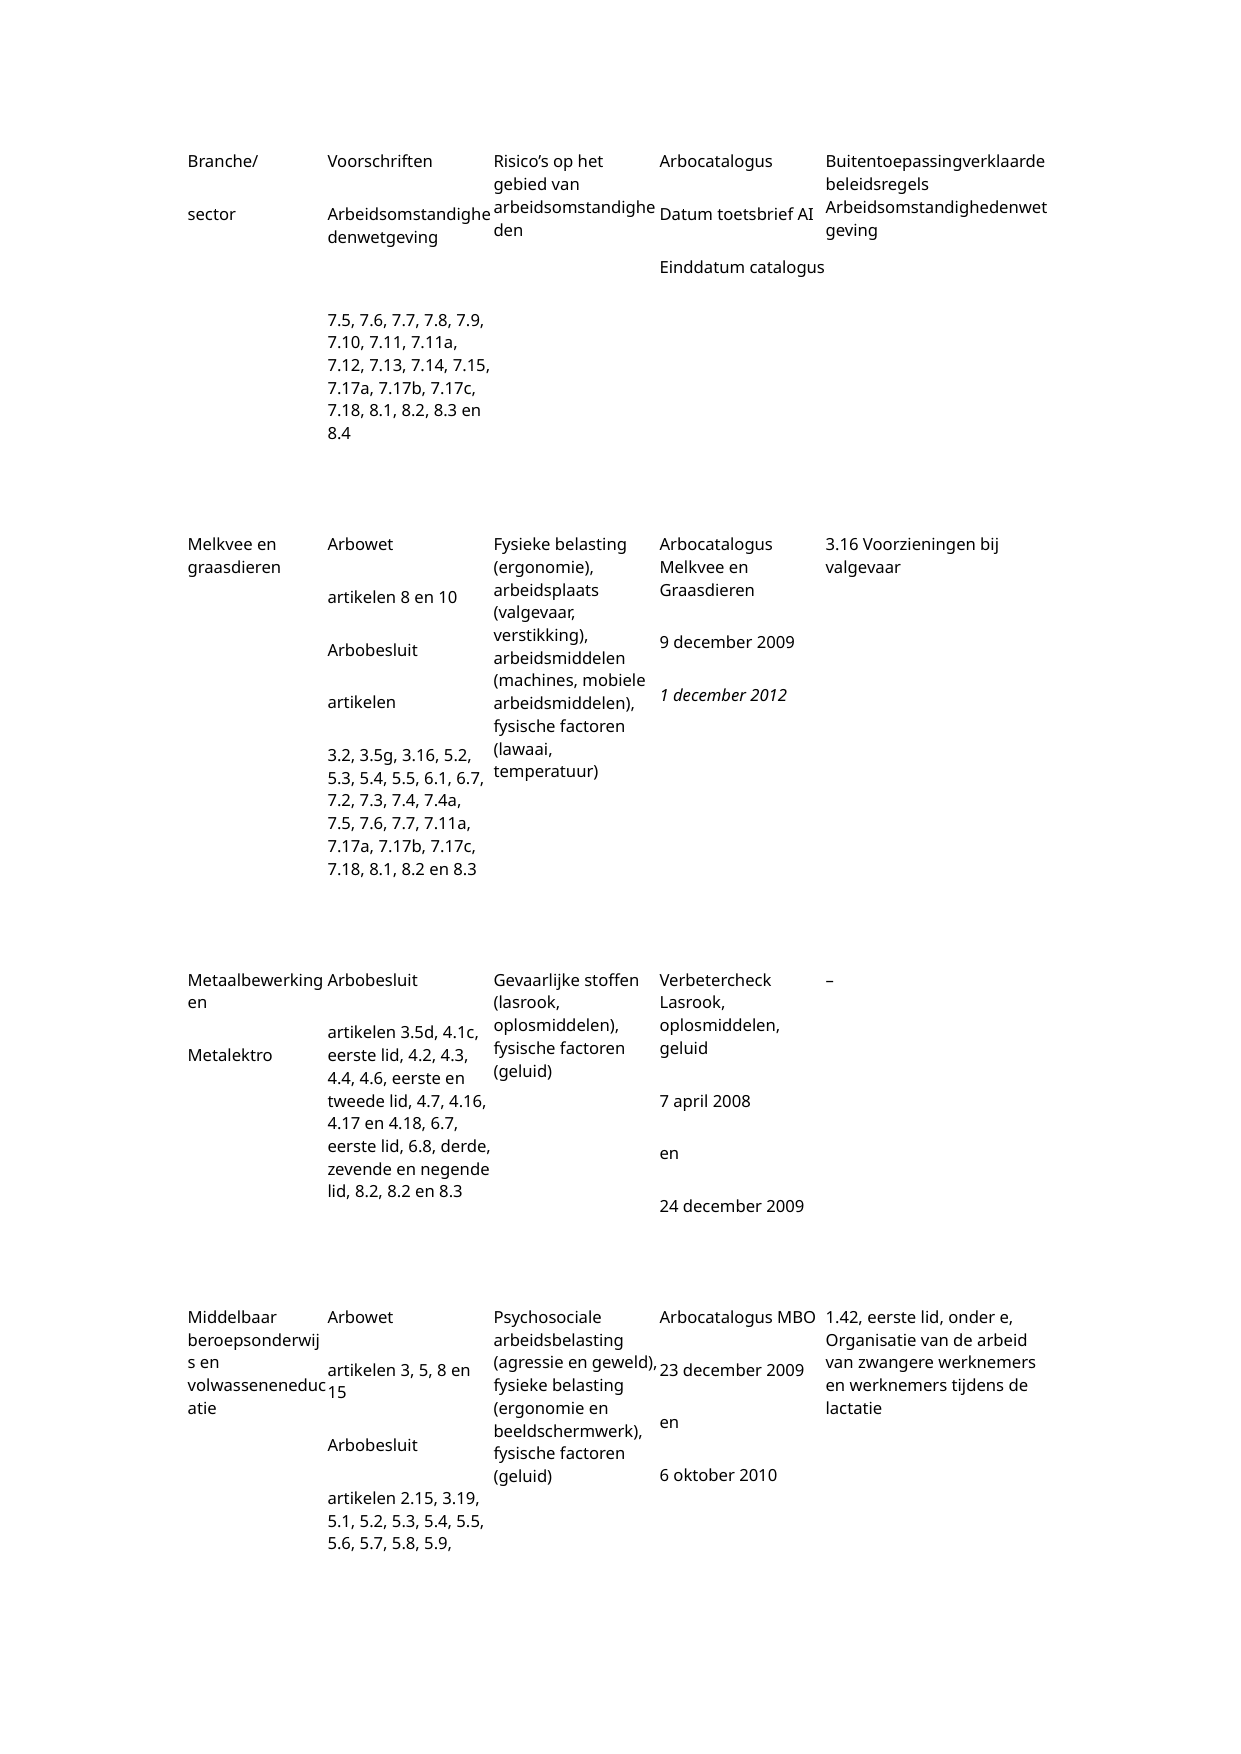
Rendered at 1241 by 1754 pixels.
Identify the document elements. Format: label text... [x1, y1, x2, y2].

table_cell Verbetercheck Lasrook, oplosmiddelen, geluid 7 april 2008 en 24 december 2009 [659, 968, 825, 1247]
table_cell Arbobesluit artikelen 3.5d, 4.1c, eerste lid, 4.2, 4.3, 4.4, 4.6, eerste en tweede lid, 4.7, 4.16, 4.17 en 4.18, 6.7, eerste lid, 6.8, derde, zevende en negende lid, 8.2, 8.2 en 8.3 [327, 968, 493, 1247]
table_cell [188, 1247, 327, 1306]
table_cell [493, 1247, 659, 1306]
table_cell [659, 1247, 825, 1306]
table_cell [493, 308, 659, 474]
table_cell 1.42, eerste lid, onder e, Organisatie van de arbeid van zwangere werknemers en werknemers tijdens de lactatie [825, 1306, 1053, 1555]
table_header Voorschriften Arbeidsomstandighedenwetgeving [327, 150, 493, 308]
table_cell Arbowet artikelen 8 en 10 Arbobesluit artikelen 3.2, 3.5g, 3.16, 5.2, 5.3, 5.4, 5.5, 6.1, 6.7, 7.2, 7.3, 7.4, 7.4a, 7.5, 7.6, 7.7, 7.11a, 7.17a, 7.17b, 7.17c, 7.18, 8.1, 8.2 en 8.3 [327, 533, 493, 910]
table_header Branche/ sector [188, 150, 327, 308]
table_cell [327, 1247, 493, 1306]
table_cell [188, 910, 327, 968]
table_header Risico’s op het gebied van arbeidsomstandigheden [493, 150, 659, 308]
table_cell Arbocatalogus MBO 23 december 2009 en 6 oktober 2010 [659, 1306, 825, 1555]
table_cell [327, 910, 493, 968]
table_cell – [825, 968, 1053, 1247]
table_header Arbocatalogus Datum toetsbrief AI Einddatum catalogus [659, 150, 825, 308]
table_cell Gevaarlijke stoffen (lasrook, oplosmiddelen), fysische factoren (geluid) [493, 968, 659, 1247]
table_cell Metaalbewerking en Metalektro [188, 968, 327, 1247]
table_cell [659, 474, 825, 533]
table_cell [825, 308, 1053, 474]
table_cell Melkvee en graasdieren [188, 533, 327, 910]
table_header Buitentoepassingverklaarde beleidsregels Arbeidsomstandighedenwetgeving [825, 150, 1053, 308]
table_cell [493, 474, 659, 533]
table_cell [659, 910, 825, 968]
table_cell [327, 474, 493, 533]
table_cell [188, 308, 327, 474]
table_cell Fysieke belasting (ergonomie), arbeidsplaats (valgevaar, verstikking), arbeidsmiddelen (machines, mobiele arbeidsmiddelen), fysische factoren (lawaai, temperatuur) [493, 533, 659, 910]
table_cell Psychosociale arbeidsbelasting (agressie en geweld), fysieke belasting (ergonomie en beeldschermwerk), fysische factoren (geluid) [493, 1306, 659, 1555]
table_cell Arbocatalogus Melkvee en Graasdieren 9 december 2009 1 december 2012 [659, 533, 825, 910]
table_cell [188, 474, 327, 533]
table_cell [825, 1247, 1053, 1306]
table_cell 7.5, 7.6, 7.7, 7.8, 7.9, 7.10, 7.11, 7.11a, 7.12, 7.13, 7.14, 7.15, 7.17a, 7.17b, 7.17c, 7.18, 8.1, 8.2, 8.3 en 8.4 [327, 308, 493, 474]
table_cell 3.16 Voorzieningen bij valgevaar [825, 533, 1053, 910]
table_cell [825, 910, 1053, 968]
table_cell Arbowet artikelen 3, 5, 8 en 15 Arbobesluit artikelen 2.15, 3.19, 5.1, 5.2, 5.3, 5.4, 5.5, 5.6, 5.7, 5.8, 5.9, [327, 1306, 493, 1555]
table_cell [825, 474, 1053, 533]
table_cell [659, 308, 825, 474]
table_cell Middelbaar beroepsonderwijs en volwasseneneducatie [188, 1306, 327, 1555]
table_cell [493, 910, 659, 968]
